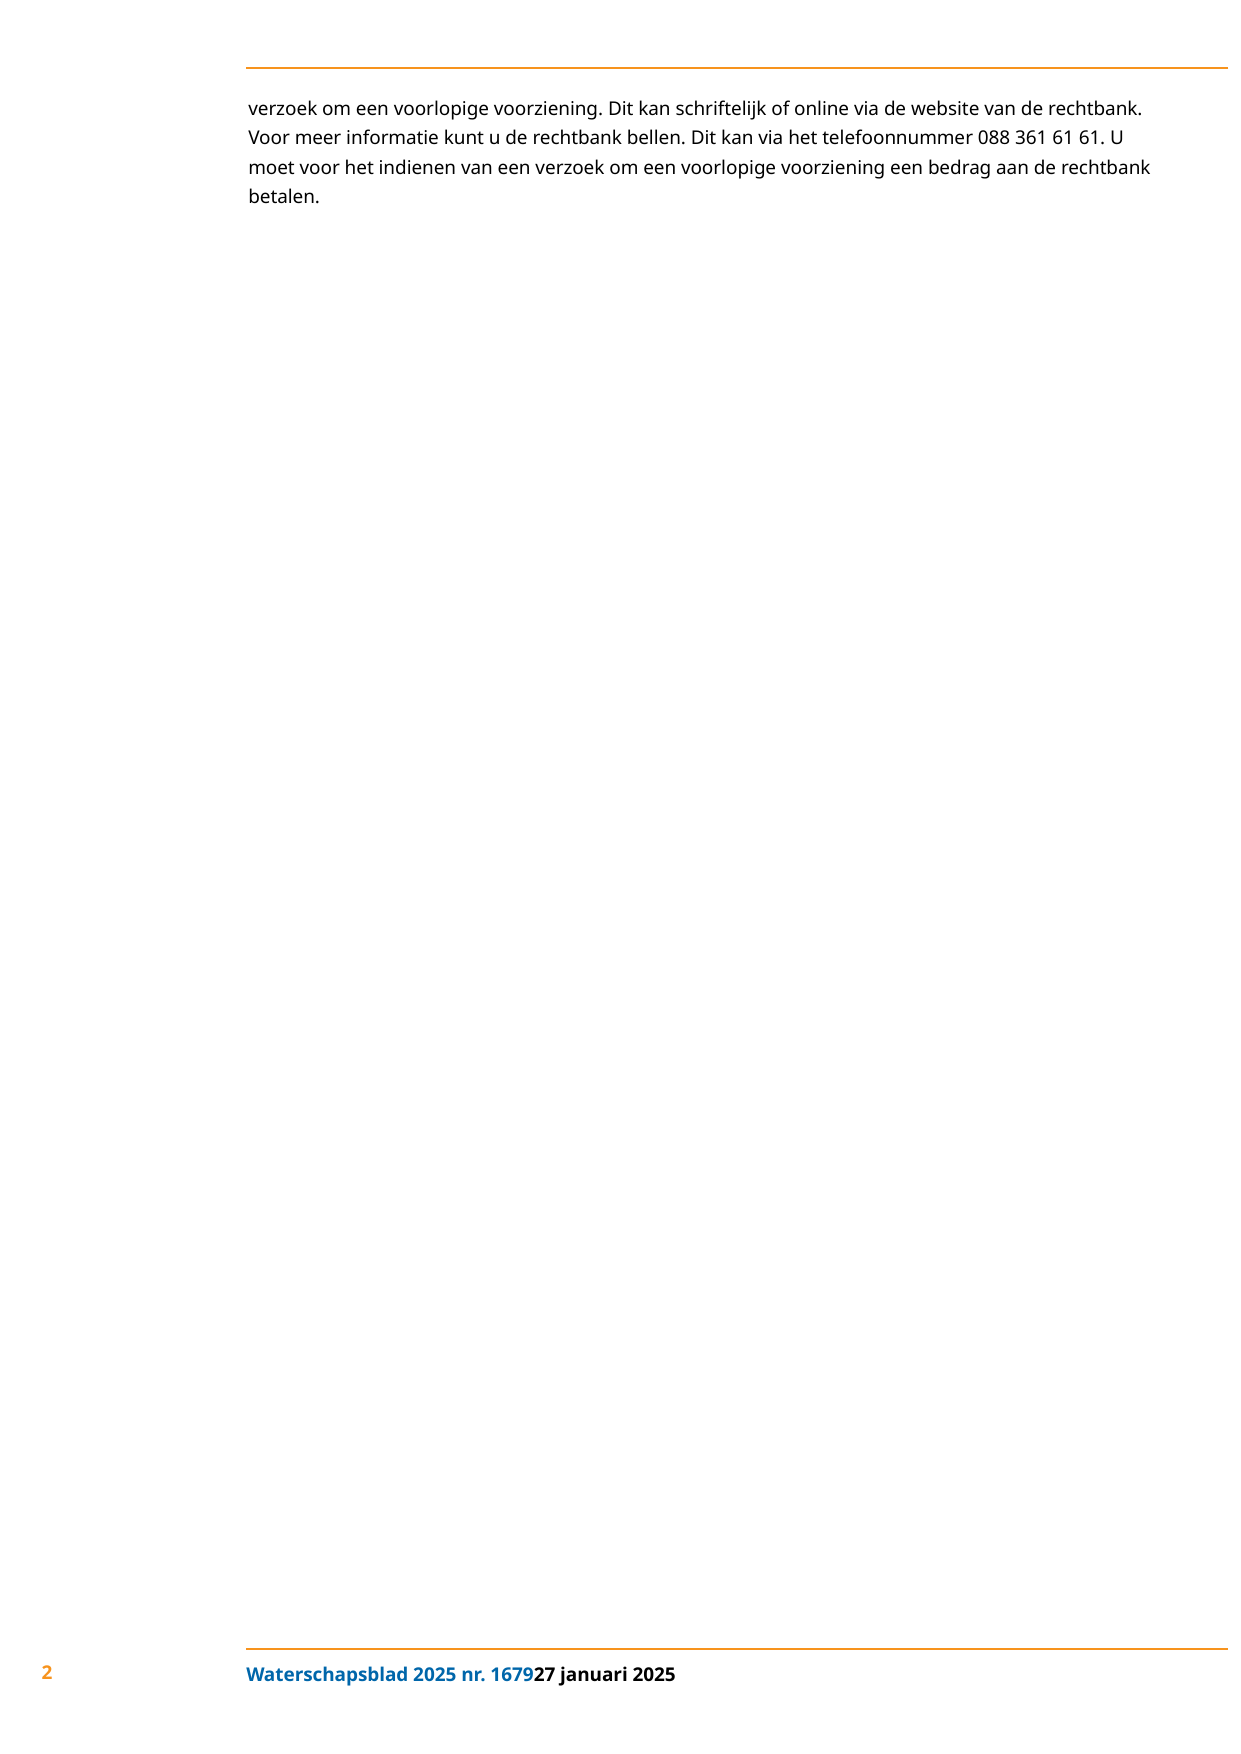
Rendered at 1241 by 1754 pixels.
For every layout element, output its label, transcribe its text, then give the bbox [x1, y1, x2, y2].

picture [41, 47, 231, 172]
text verzoek om een voorlopige voorziening. Dit kan schriftelijk of online via de website van de rechtbank. Voor meer informatie kunt u de rechtbank bellen. Dit kan via het telefoonnummer 088 361 61 61. U moet voor het indienen van een verzoek om een voorlopige voorziening een bedrag aan de rechtbank betalen. [248, 95, 1152, 209]
